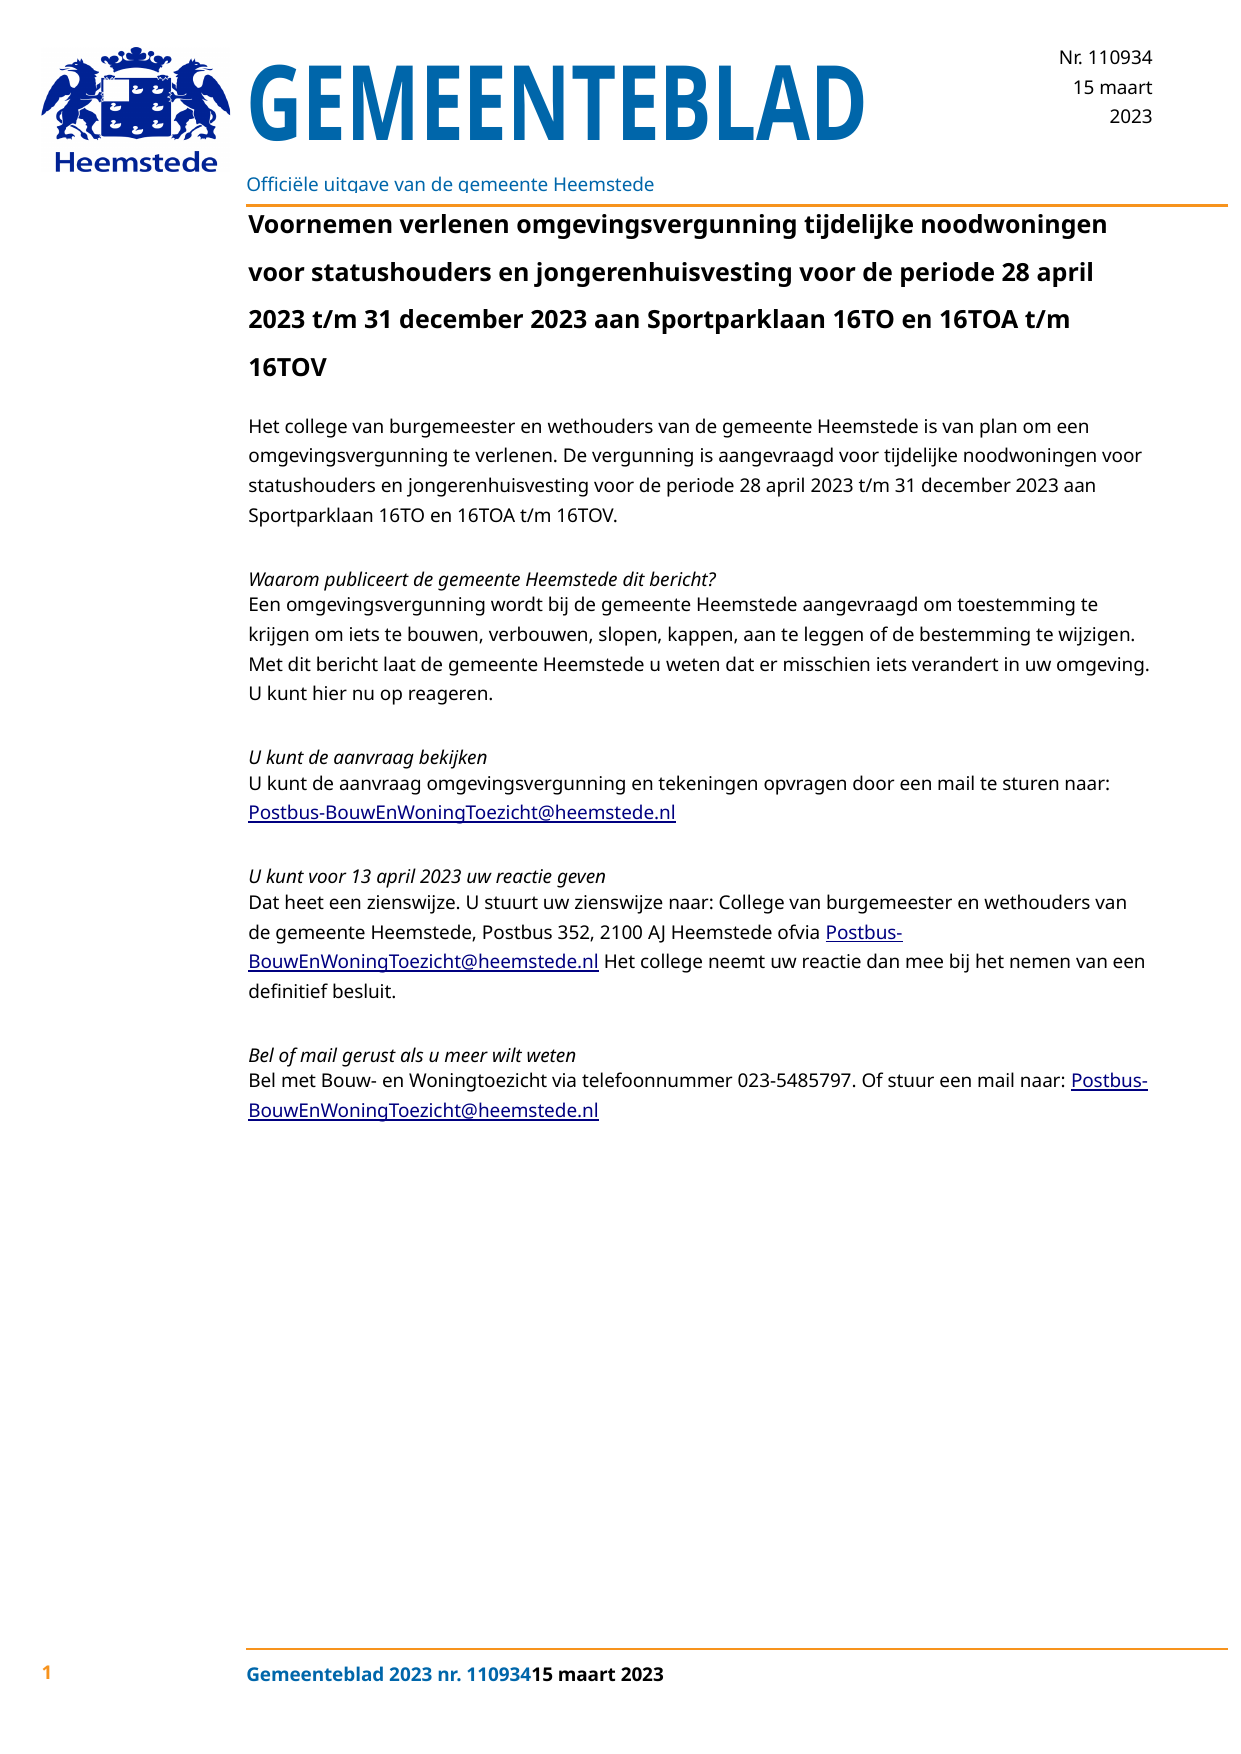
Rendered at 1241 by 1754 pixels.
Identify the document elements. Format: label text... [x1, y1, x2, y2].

text Een omgevingsvergunning wordt bij de gemeente Heemstede aangevraagd om toestemming te krijgen om iets te bouwen, verbouwen, slopen, kappen, aan te leggen of de bestemming te wijzigen. Met dit bericht laat de gemeente Heemstede u weten dat er misschien iets verandert in uw omgeving. U kunt hier nu op reageren. [248, 592, 1152, 706]
text Dat heet een zienswijze. U stuurt uw zienswijze naar: College van burgemeester en wethouders van de gemeente Heemstede, Postbus 352, 2100 AJ Heemstede ofvia Postbus-BouwEnWoningToezicht@heemstede.nl Het college neemt uw reactie dan mee bij het nemen van een definitief besluit. [248, 889, 1152, 1004]
text Het college van burgemeester en wethouders van de gemeente Heemstede is van plan om een omgevingsvergunning te verlenen. De vergunning is aangevraagd voor tijdelijke noodwoningen voor statushouders en jongerenhuisvesting voor de periode 28 april 2023 t/m 31 december 2023 aan Sportparklaan 16TO en 16TOA t/m 16TOV. [248, 413, 1152, 528]
text Bel met Bouw- en Woningtoezicht via telefoonnummer 023-5485797. Of stuur een mail naar: Postbus-BouwEnWoningToezicht@heemstede.nl [248, 1068, 1152, 1123]
text Bel of mail gerust als u meer wilt weten [248, 1042, 1152, 1068]
text U kunt de aanvraag bekijken [248, 744, 1152, 770]
text Voornemen verlenen omgevingsvergunning tijdelijke noodwoningen voor statushouders en jongerenhuisvesting voor de periode 28 april 2023 t/m 31 december 2023 aan Sportparklaan 16TO en 16TOA t/m 16TOV [248, 207, 1152, 384]
picture [41, 47, 231, 172]
text U kunt voor 13 april 2023 uw reactie geven [248, 863, 1152, 889]
text U kunt de aanvraag omgevingsvergunning en tekeningen opvragen door een mail te sturen naar: Postbus-BouwEnWoningToezicht@heemstede.nl [248, 770, 1152, 825]
text Waarom publiceert de gemeente Heemstede dit bericht? [248, 566, 1152, 592]
